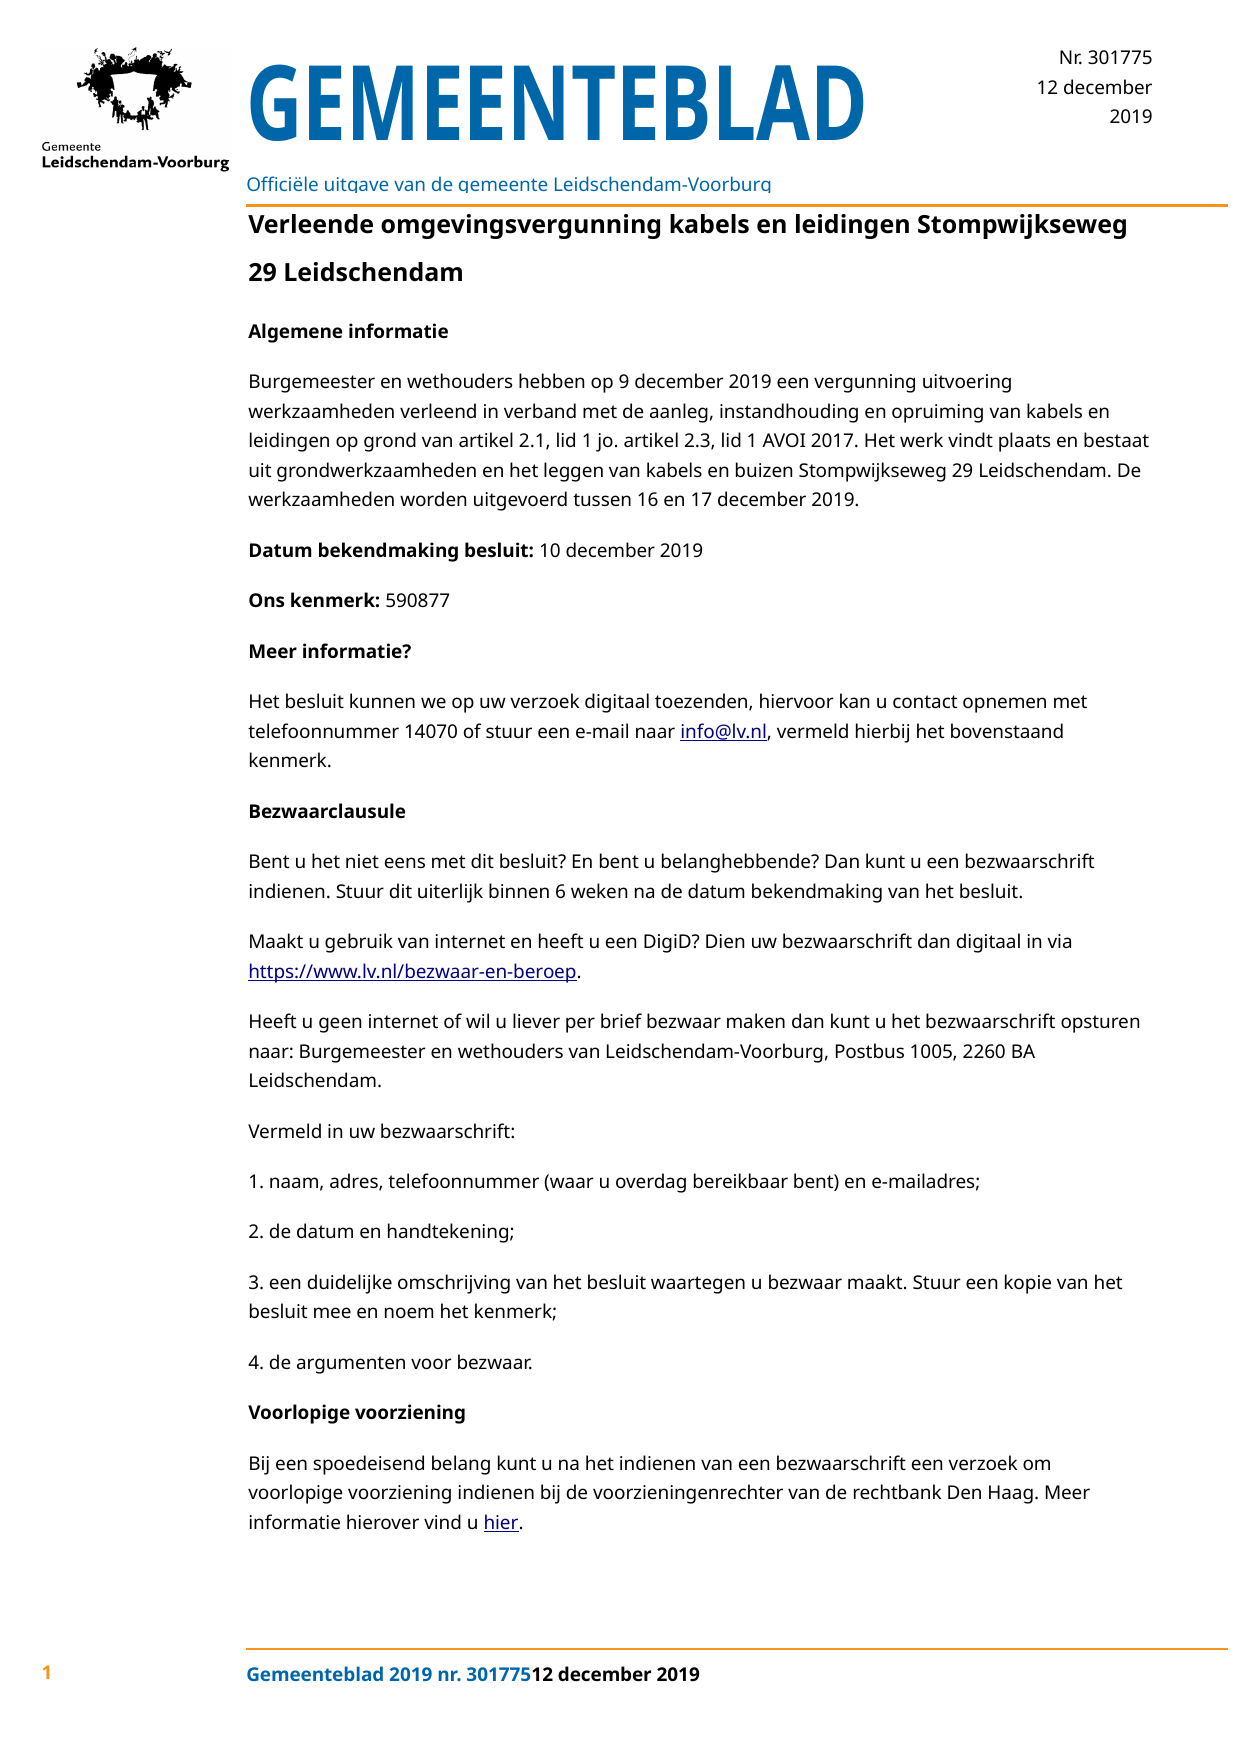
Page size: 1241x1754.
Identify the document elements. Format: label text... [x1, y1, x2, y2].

text Algemene informatie [248, 318, 1152, 344]
text Vermeld in uw bezwaarschrift: [248, 1118, 1152, 1144]
text 3. een duidelijke omschrijving van het besluit waartegen u bezwaar maakt. Stuur een kopie van het besluit mee en noem het kenmerk; [248, 1269, 1152, 1324]
text Burgemeester en wethouders hebben op 9 december 2019 een vergunning uitvoering werkzaamheden verleend in verband met de aanleg, instandhouding en opruiming van kabels en leidingen op grond van artikel 2.1, lid 1 jo. artikel 2.3, lid 1 AVOI 2017. Het werk vindt plaats en bestaat uit grondwerkzaamheden en het leggen van kabels en buizen Stompwijkseweg 29 Leidschendam. De werkzaamheden worden uitgevoerd tussen 16 en 17 december 2019. [248, 368, 1152, 512]
text Meer informatie? [248, 638, 1152, 664]
text 2. de datum en handtekening; [248, 1219, 1152, 1244]
text Het besluit kunnen we op uw verzoek digitaal toezenden, hiervoor kan u contact opnemen met telefoonnummer 14070 of stuur een e-mail naar info@lv.nl, vermeld hierbij het bovenstaand kenmerk. [248, 688, 1152, 773]
text Ons kenmerk: 590877 [248, 587, 1152, 613]
text Bij een spoedeisend belang kunt u na het indienen van een bezwaarschrift een verzoek om voorlopige voorziening indienen bij de voorzieningenrechter van de rechtbank Den Haag. Meer informatie hierover vind u hier. [248, 1450, 1152, 1535]
text Verleende omgevingsvergunning kabels en leidingen Stompwijkseweg 29 Leidschendam [248, 207, 1152, 288]
text Heeft u geen internet of wil u liever per brief bezwaar maken dan kunt u het bezwaarschrift opsturen naar: Burgemeester en wethouders van Leidschendam-Voorburg, Postbus 1005, 2260 BA Leidschendam. [248, 1008, 1152, 1093]
picture [41, 47, 231, 172]
text Datum bekendmaking besluit: 10 december 2019 [248, 537, 1152, 563]
text Maakt u gebruik van internet en heeft u een DigiD? Dien uw bezwaarschrift dan digitaal in via https://www.lv.nl/bezwaar-en-beroep. [248, 928, 1152, 984]
text Bezwaarclausule [248, 798, 1152, 824]
text 4. de argumenten voor bezwaar. [248, 1349, 1152, 1375]
text 1. naam, adres, telefoonnummer (waar u overdag bereikbaar bent) en e-mailadres; [248, 1168, 1152, 1194]
text Bent u het niet eens met dit besluit? En bent u belanghebbende? Dan kunt u een bezwaarschrift indienen. Stuur dit uiterlijk binnen 6 weken na de datum bekendmaking van het besluit. [248, 848, 1152, 904]
text Voorlopige voorziening [248, 1399, 1152, 1425]
